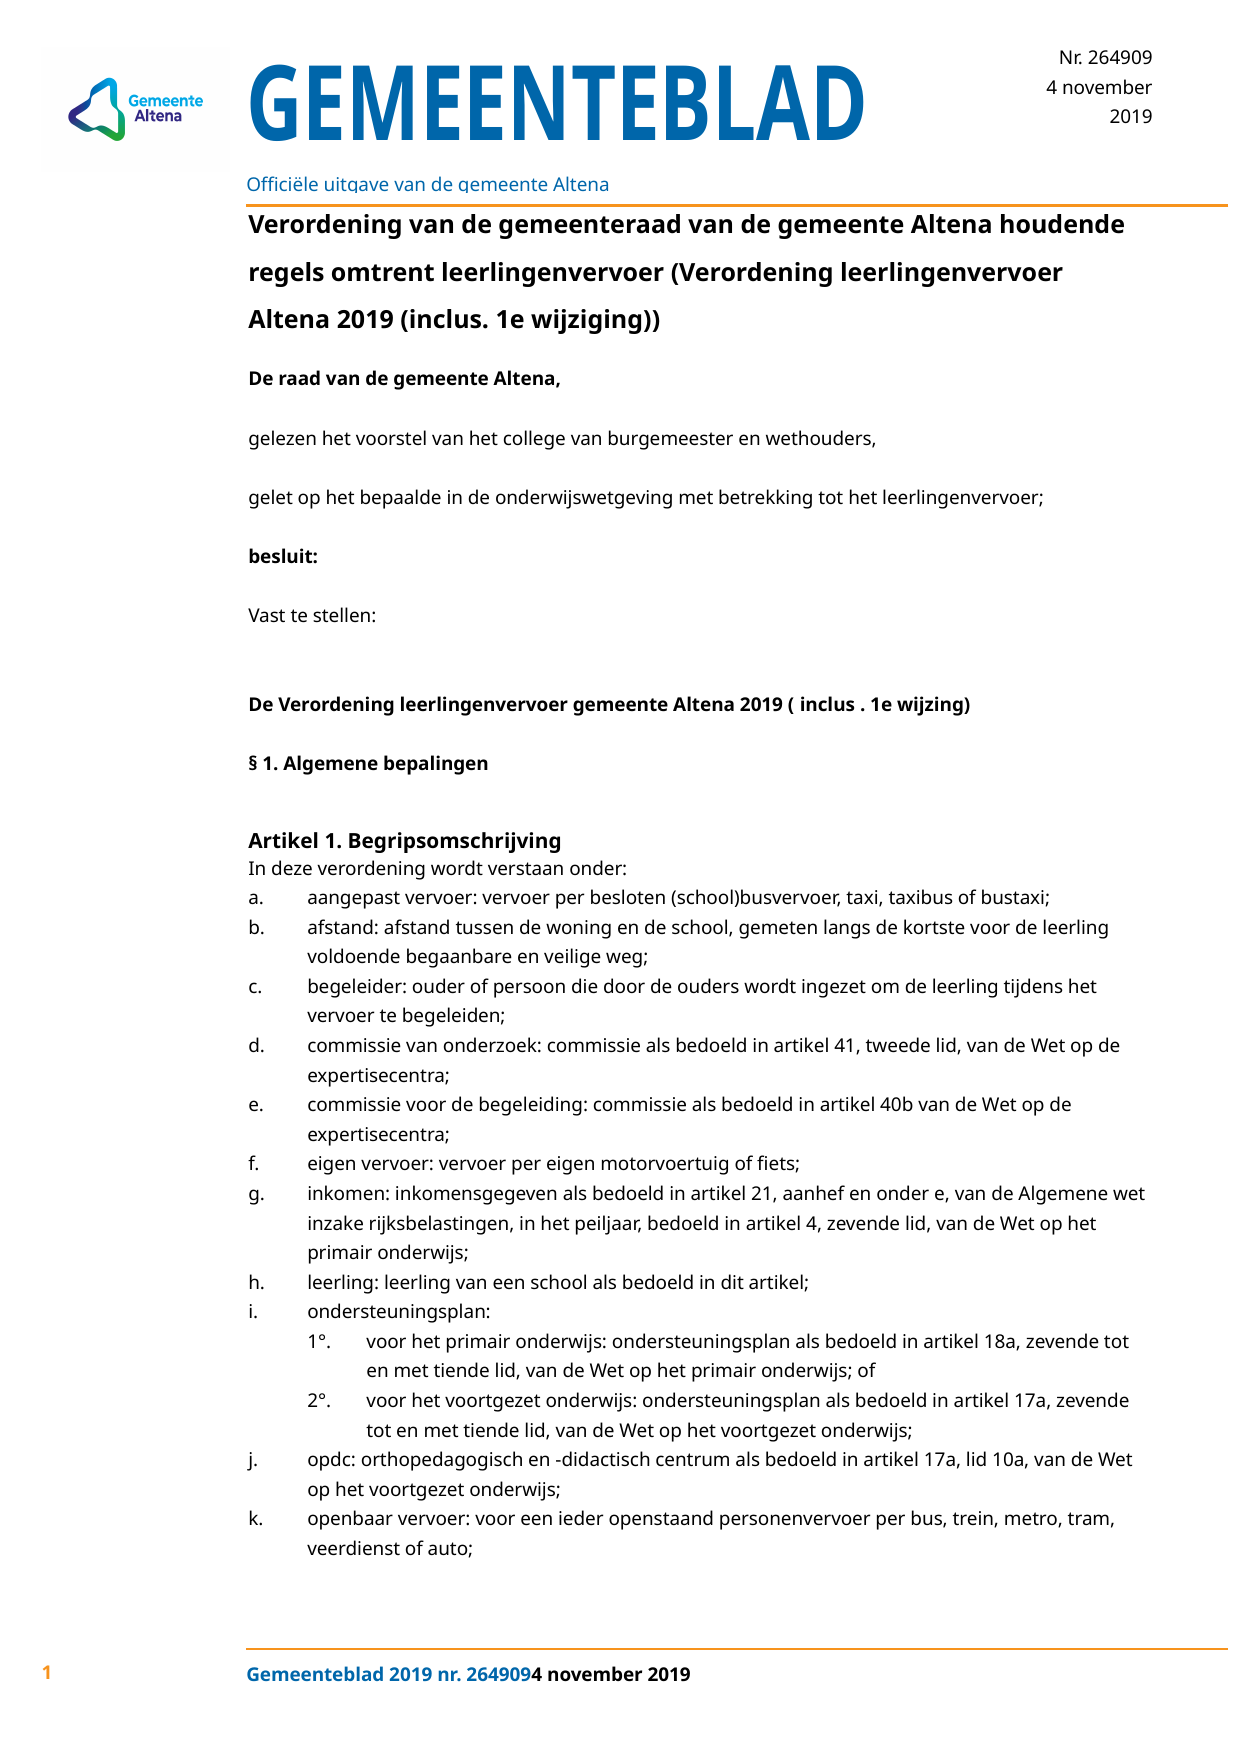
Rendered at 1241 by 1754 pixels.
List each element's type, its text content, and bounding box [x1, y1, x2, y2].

text Verordening van de gemeenteraad van de gemeente Altena houdende regels omtrent leerlingenvervoer (Verordening leerlingenvervoer Altena 2019 (inclus. 1e wijziging)) [248, 207, 1152, 336]
text De raad van de gemeente Altena, [248, 366, 1152, 391]
text Vast te stellen: [248, 602, 1152, 628]
list inkomen: inkomensgegeven als bedoeld in artikel 21, aanhef en onder e, van de Algemene wet inzake rijksbelastingen, in het peiljaar, bedoeld in artikel 4, zevende lid, van de Wet op het primair onderwijs; [248, 1180, 1152, 1265]
picture [41, 47, 231, 172]
text In deze verordening wordt verstaan onder: [248, 855, 1152, 880]
list openbaar vervoer: voor een ieder openstaand personenvervoer per bus, trein, metro, tram, veerdienst of auto; [248, 1506, 1152, 1561]
list voor het primair onderwijs: ondersteuningsplan als bedoeld in artikel 18a, zevende tot en met tiende lid, van de Wet op het primair onderwijs; of [307, 1328, 1152, 1383]
list opdc: orthopedagogisch en -didactisch centrum als bedoeld in artikel 17a, lid 10a, van de Wet op het voortgezet onderwijs; [248, 1446, 1152, 1502]
list ondersteuningsplan: [248, 1298, 1152, 1324]
list commissie voor de begeleiding: commissie als bedoeld in artikel 40b van de Wet op de expertisecentra; [248, 1091, 1152, 1147]
list leerling: leerling van een school als bedoeld in dit artikel; [248, 1269, 1152, 1294]
list eigen vervoer: vervoer per eigen motorvoertuig of fiets; [248, 1151, 1152, 1176]
list aangepast vervoer: vervoer per besloten (school)busvervoer, taxi, taxibus of bustaxi; [248, 884, 1152, 910]
text besluit: [248, 543, 1152, 569]
text gelezen het voorstel van het college van burgemeester en wethouders, [248, 425, 1152, 450]
list afstand: afstand tussen de woning en de school, gemeten langs de kortste voor de leerling voldoende begaanbare en veilige weg; [248, 914, 1152, 969]
list commissie van onderzoek: commissie als bedoeld in artikel 41, tweede lid, van de Wet op de expertisecentra; [248, 1032, 1152, 1087]
text gelet op het bepaalde in de onderwijswetgeving met betrekking tot het leerlingenvervoer; [248, 484, 1152, 509]
text Artikel 1. Begripsomschrijving [248, 826, 1152, 855]
text De Verordening leerlingenvervoer gemeente Altena 2019 ( inclus . 1e wijzing) [248, 691, 1152, 717]
list voor het voortgezet onderwijs: ondersteuningsplan als bedoeld in artikel 17a, zevende tot en met tiende lid, van de Wet op het voortgezet onderwijs; [307, 1387, 1152, 1442]
list begeleider: ouder of persoon die door de ouders wordt ingezet om de leerling tijdens het vervoer te begeleiden; [248, 973, 1152, 1028]
text § 1. Algemene bepalingen [248, 750, 1152, 776]
